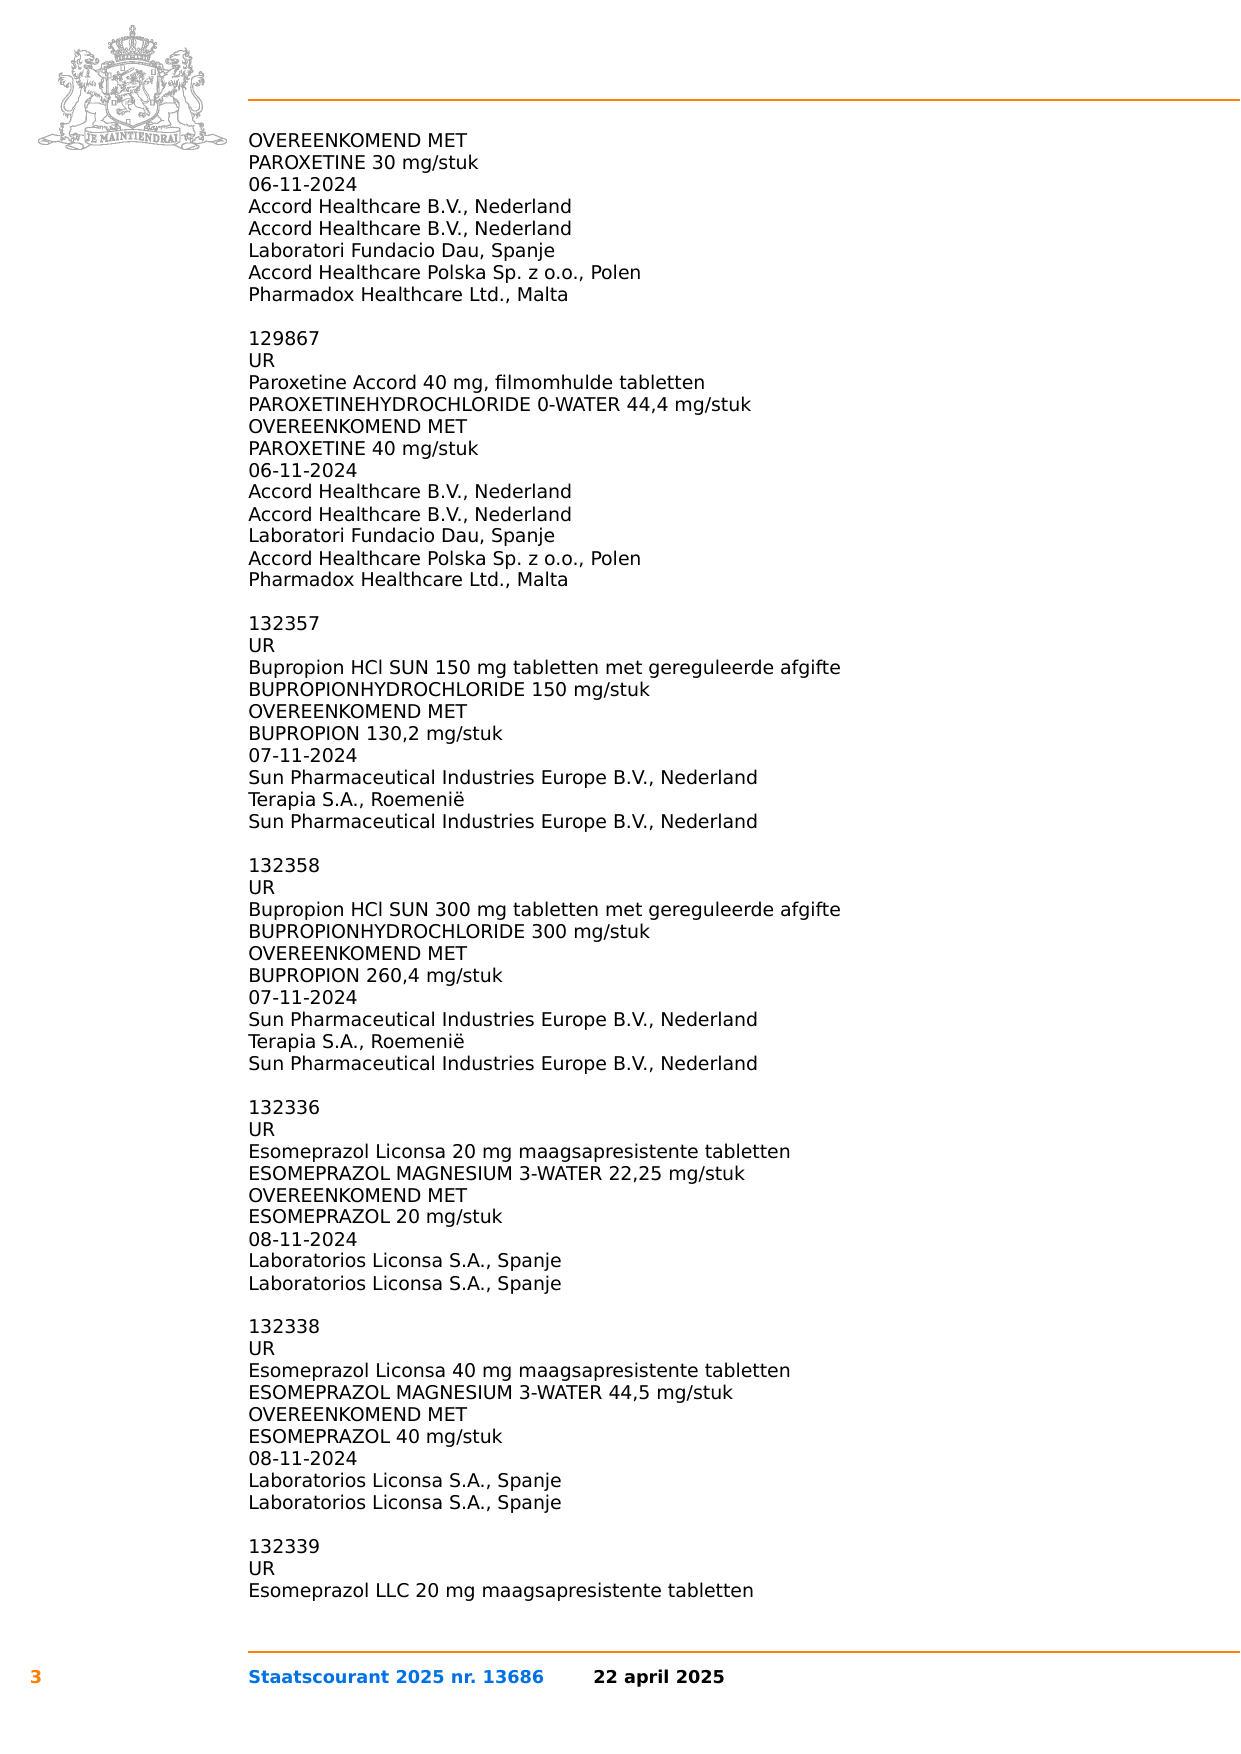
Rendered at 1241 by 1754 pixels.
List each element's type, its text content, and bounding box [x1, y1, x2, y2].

text Laboratorios Liconsa S.A., Spanje [248, 1272, 1163, 1294]
text BUPROPIONHYDROCHLORIDE 300 mg/stuk [248, 921, 1163, 943]
text UR [248, 349, 1163, 372]
text PAROXETINE 30 mg/stuk [248, 152, 1163, 174]
text Bupropion HCl SUN 150 mg tabletten met gereguleerde afgifte [248, 657, 1163, 679]
text 06-11-2024 [248, 174, 1163, 196]
text Bupropion HCl SUN 300 mg tabletten met gereguleerde afgifte [248, 899, 1163, 921]
text Accord Healthcare Polska Sp. z o.o., Polen [248, 262, 1163, 284]
text Paroxetine Accord 40 mg, filmomhulde tabletten [248, 372, 1163, 393]
text Pharmadox Healthcare Ltd., Malta [248, 569, 1163, 591]
text BUPROPIONHYDROCHLORIDE 150 mg/stuk [248, 679, 1163, 701]
text Accord Healthcare B.V., Nederland [248, 481, 1163, 503]
text UR [248, 877, 1163, 899]
text OVEREENKOMEND MET [248, 701, 1163, 723]
text BUPROPION 260,4 mg/stuk [248, 965, 1163, 987]
text Pharmadox Healthcare Ltd., Malta [248, 284, 1163, 306]
text OVEREENKOMEND MET [248, 130, 1163, 152]
text 06-11-2024 [248, 459, 1163, 481]
text Sun Pharmaceutical Industries Europe B.V., Nederland [248, 1053, 1163, 1075]
text 07-11-2024 [248, 987, 1163, 1009]
text Accord Healthcare Polska Sp. z o.o., Polen [248, 547, 1163, 569]
text UR [248, 1118, 1163, 1141]
text OVEREENKOMEND MET [248, 1404, 1163, 1426]
text Esomeprazol Liconsa 40 mg maagsapresistente tabletten [248, 1360, 1163, 1382]
text 08-11-2024 [248, 1448, 1163, 1470]
text Laboratorios Liconsa S.A., Spanje [248, 1470, 1163, 1492]
text UR [248, 635, 1163, 657]
text Accord Healthcare B.V., Nederland [248, 196, 1163, 218]
text 07-11-2024 [248, 745, 1163, 767]
text PAROXETINE 40 mg/stuk [248, 437, 1163, 459]
text Laboratori Fundacio Dau, Spanje [248, 240, 1163, 262]
text 129867 [248, 328, 1163, 349]
text Esomeprazol LLC 20 mg maagsapresistente tabletten [248, 1580, 1163, 1602]
text PAROXETINEHYDROCHLORIDE 0-WATER 44,4 mg/stuk [248, 393, 1163, 416]
text 132358 [248, 855, 1163, 877]
text OVEREENKOMEND MET [248, 416, 1163, 437]
text 132339 [248, 1536, 1163, 1558]
text ESOMEPRAZOL MAGNESIUM 3-WATER 22,25 mg/stuk [248, 1162, 1163, 1184]
text ESOMEPRAZOL MAGNESIUM 3-WATER 44,5 mg/stuk [248, 1382, 1163, 1404]
text OVEREENKOMEND MET [248, 943, 1163, 965]
text 132338 [248, 1316, 1163, 1338]
text Esomeprazol Liconsa 20 mg maagsapresistente tabletten [248, 1141, 1163, 1162]
text ESOMEPRAZOL 40 mg/stuk [248, 1426, 1163, 1448]
text 08-11-2024 [248, 1228, 1163, 1250]
text Terapia S.A., Roemenië [248, 1031, 1163, 1053]
text UR [248, 1338, 1163, 1360]
text Sun Pharmaceutical Industries Europe B.V., Nederland [248, 1009, 1163, 1031]
picture [38, 25, 227, 150]
text Terapia S.A., Roemenië [248, 789, 1163, 811]
text OVEREENKOMEND MET [248, 1184, 1163, 1206]
text Sun Pharmaceutical Industries Europe B.V., Nederland [248, 811, 1163, 833]
text Laboratorios Liconsa S.A., Spanje [248, 1250, 1163, 1272]
text 132357 [248, 613, 1163, 635]
text Laboratorios Liconsa S.A., Spanje [248, 1492, 1163, 1514]
text UR [248, 1558, 1163, 1580]
text Sun Pharmaceutical Industries Europe B.V., Nederland [248, 767, 1163, 789]
text 132336 [248, 1097, 1163, 1118]
text Laboratori Fundacio Dau, Spanje [248, 525, 1163, 547]
text BUPROPION 130,2 mg/stuk [248, 723, 1163, 745]
text Accord Healthcare B.V., Nederland [248, 503, 1163, 525]
text ESOMEPRAZOL 20 mg/stuk [248, 1206, 1163, 1228]
text Accord Healthcare B.V., Nederland [248, 218, 1163, 240]
